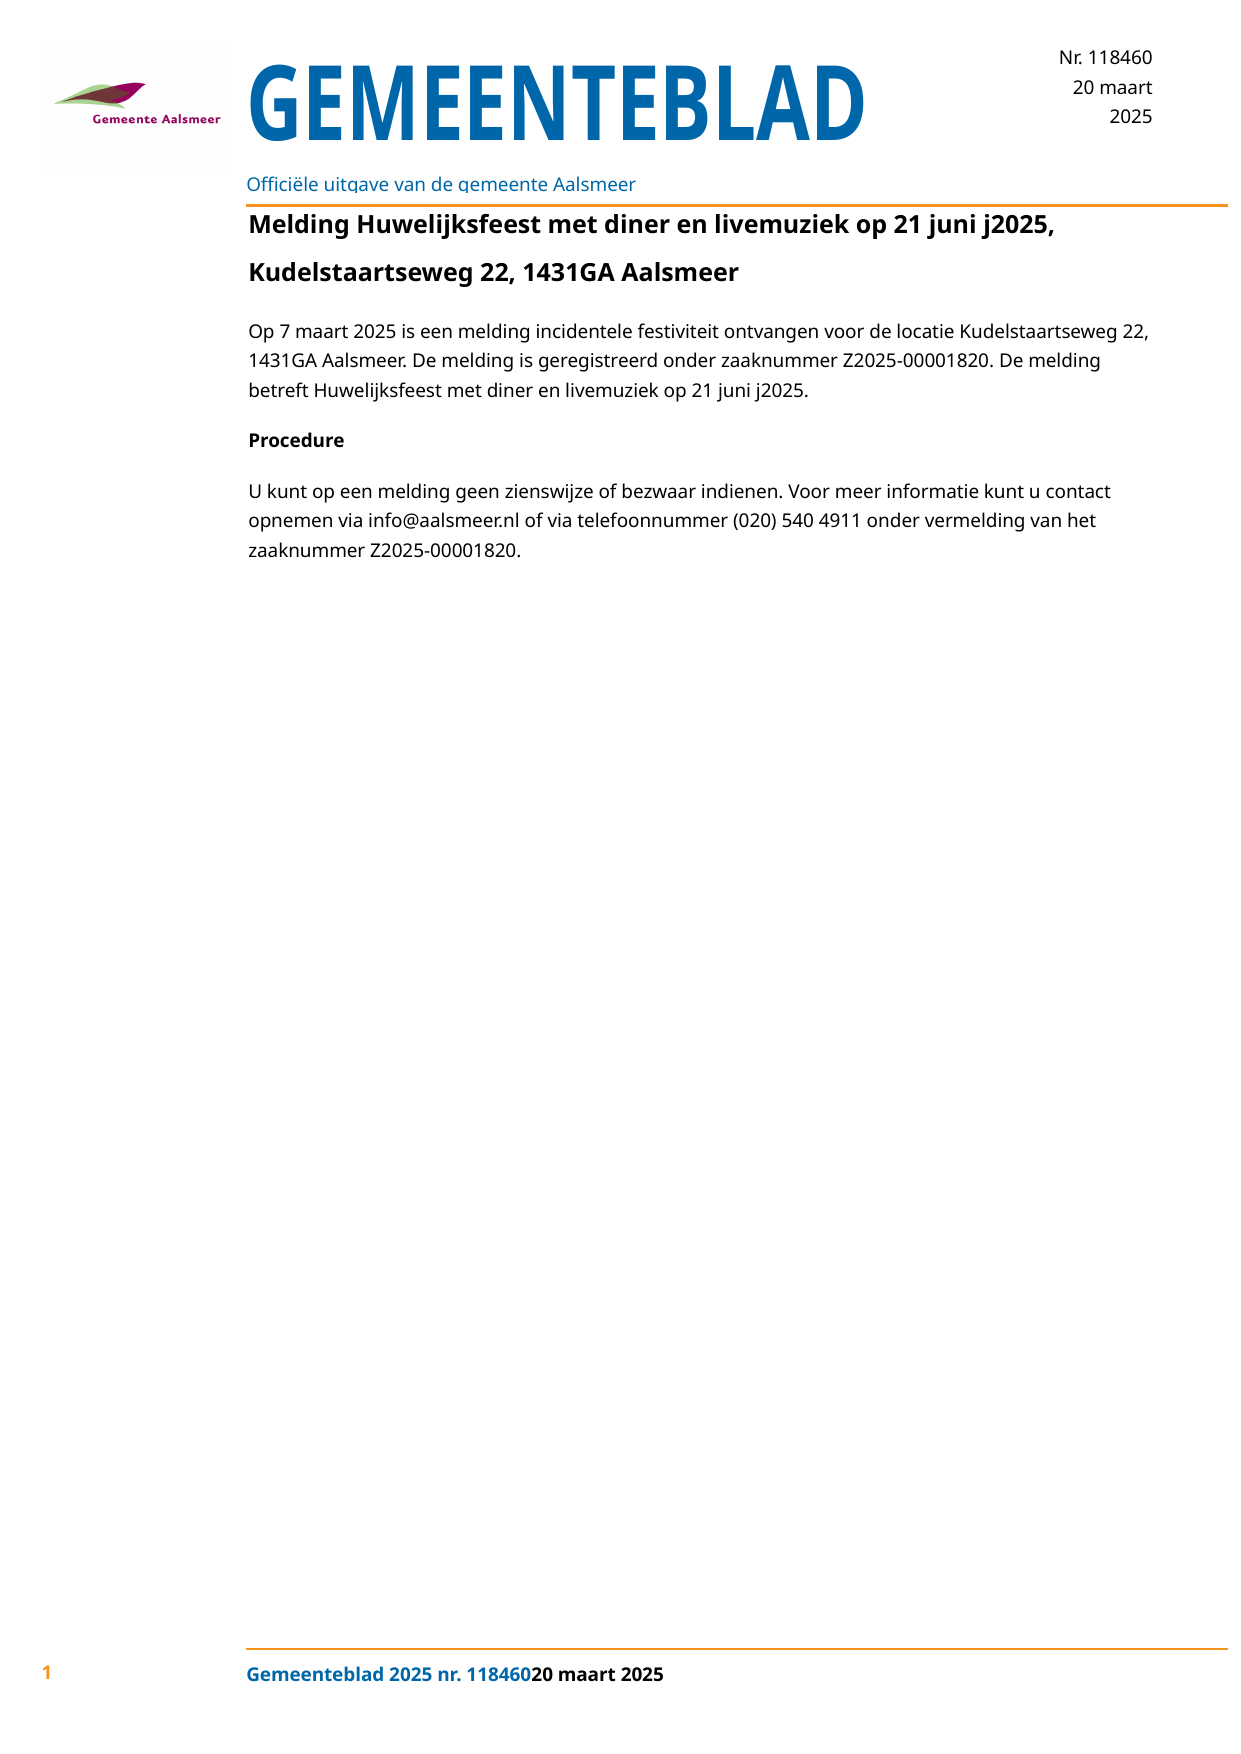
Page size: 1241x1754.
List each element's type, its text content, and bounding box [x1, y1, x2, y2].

text Op 7 maart 2025 is een melding incidentele festiviteit ontvangen voor de locatie Kudelstaartseweg 22, 1431GA Aalsmeer. De melding is geregistreerd onder zaaknummer Z2025-00001820. De melding betreft Huwelijksfeest met diner en livemuziek op 21 juni j2025. [248, 318, 1152, 403]
text U kunt op een melding geen zienswijze of bezwaar indienen. Voor meer informatie kunt u contact opnemen via info@aalsmeer.nl of via telefoonnummer (020) 540 4911 onder vermelding van het zaaknummer Z2025-00001820. [248, 478, 1152, 563]
text Procedure [248, 427, 1152, 453]
picture [41, 47, 231, 172]
text Melding Huwelijksfeest met diner en livemuziek op 21 juni j2025, Kudelstaartseweg 22, 1431GA Aalsmeer [248, 207, 1152, 288]
